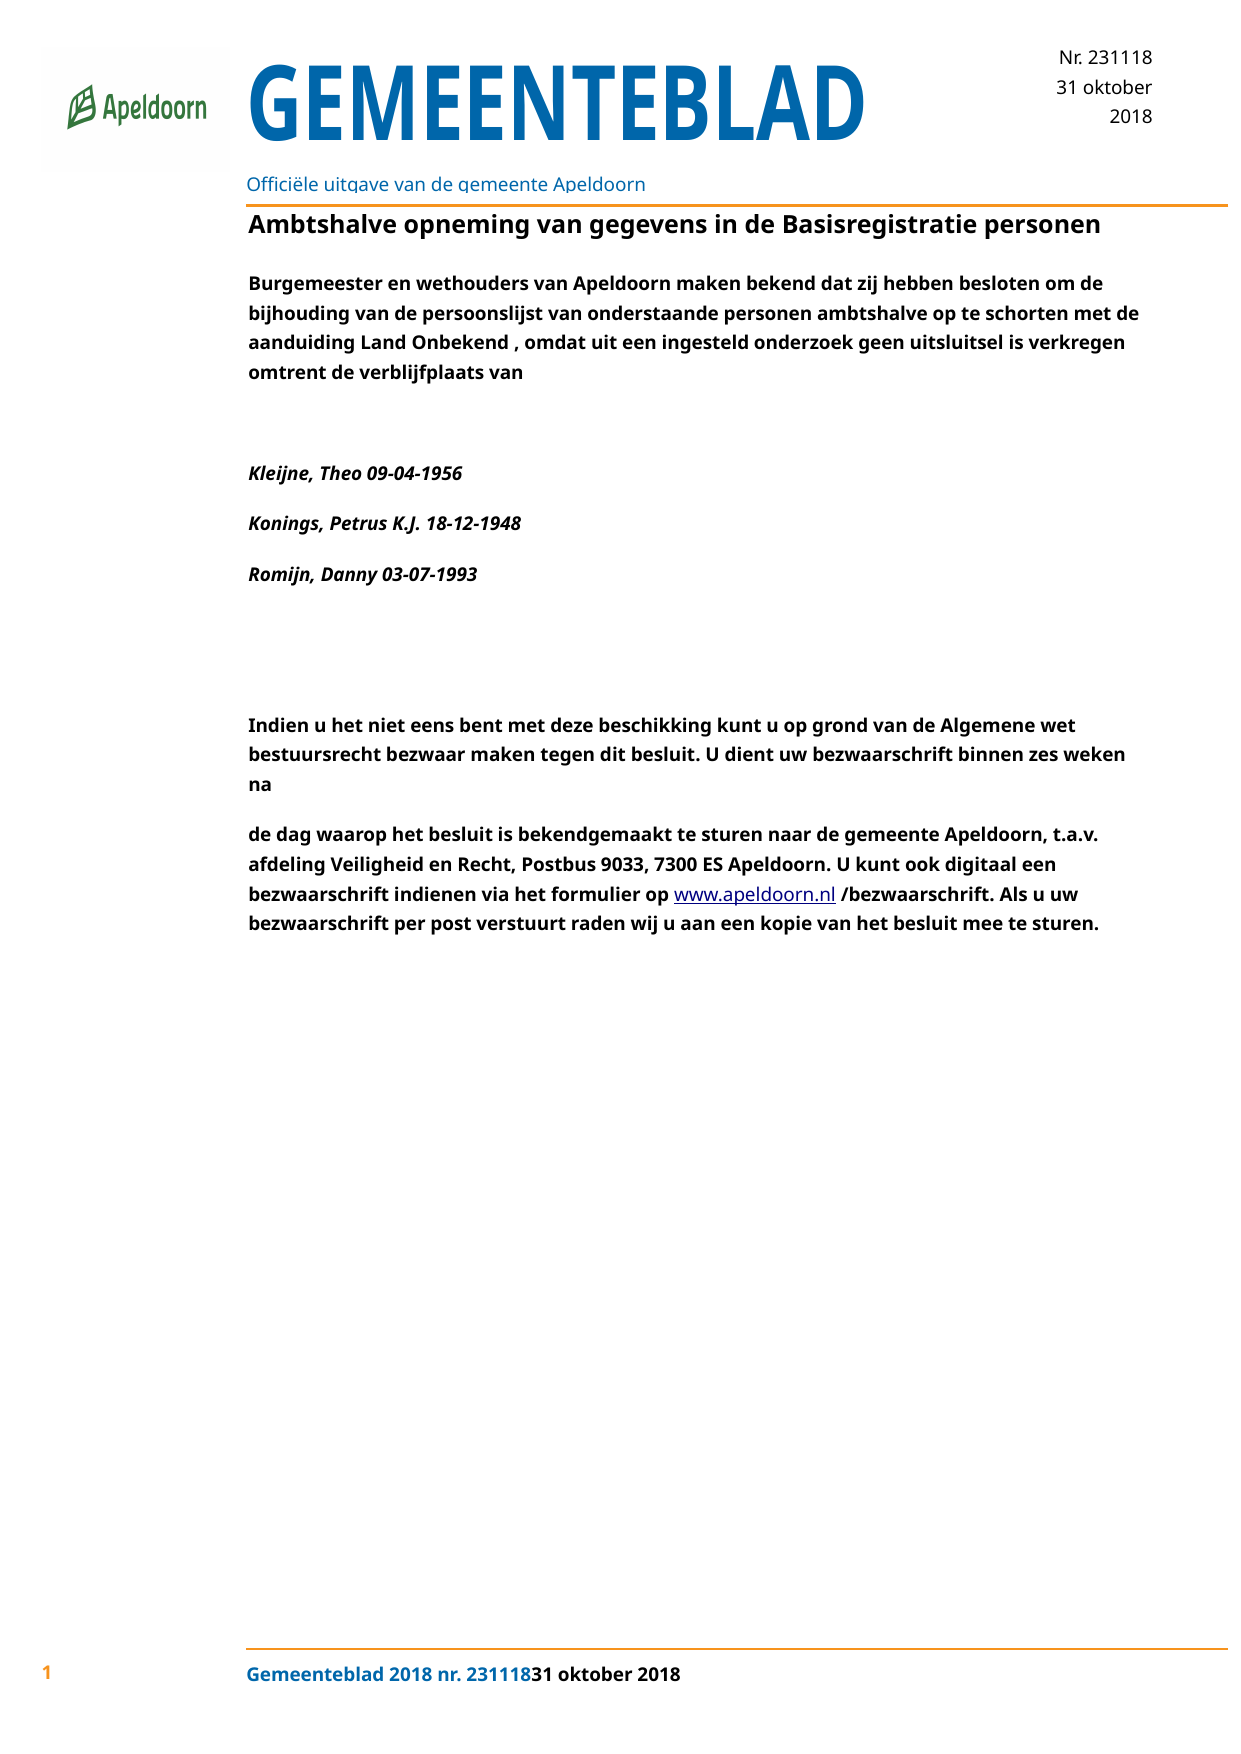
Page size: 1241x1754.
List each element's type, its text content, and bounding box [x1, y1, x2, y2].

text de dag waarop het besluit is bekendgemaakt te sturen naar de gemeente Apeldoorn, t.a.v. afdeling Veiligheid en Recht, Postbus 9033, 7300 ES Apeldoorn. U kunt ook digitaal een bezwaarschrift indienen via het formulier op www.apeldoorn.nl /bezwaarschrift. Als u uw bezwaarschrift per post verstuurt raden wij u aan een kopie van het besluit mee te sturen. [248, 822, 1152, 936]
text Indien u het niet eens bent met deze beschikking kunt u op grond van de Algemene wet bestuursrecht bezwaar maken tegen dit besluit. U dient uw bezwaarschrift binnen zes weken na [248, 712, 1152, 797]
text Konings, Petrus K.J. 18-12-1948 [248, 510, 1152, 536]
picture [41, 47, 231, 172]
text Ambtshalve opneming van gegevens in de Basisregistratie personen [248, 207, 1152, 241]
text Kleijne, Theo 09-04-1956 [248, 460, 1152, 486]
text Romijn, Danny 03-07-1993 [248, 561, 1152, 586]
text Burgemeester en wethouders van Apeldoorn maken bekend dat zij hebben besloten om de bijhouding van de persoonslijst van onderstaande personen ambtshalve op te schorten met de aanduiding Land Onbekend , omdat uit een ingesteld onderzoek geen uitsluitsel is verkregen omtrent de verblijfplaats van [248, 270, 1152, 385]
